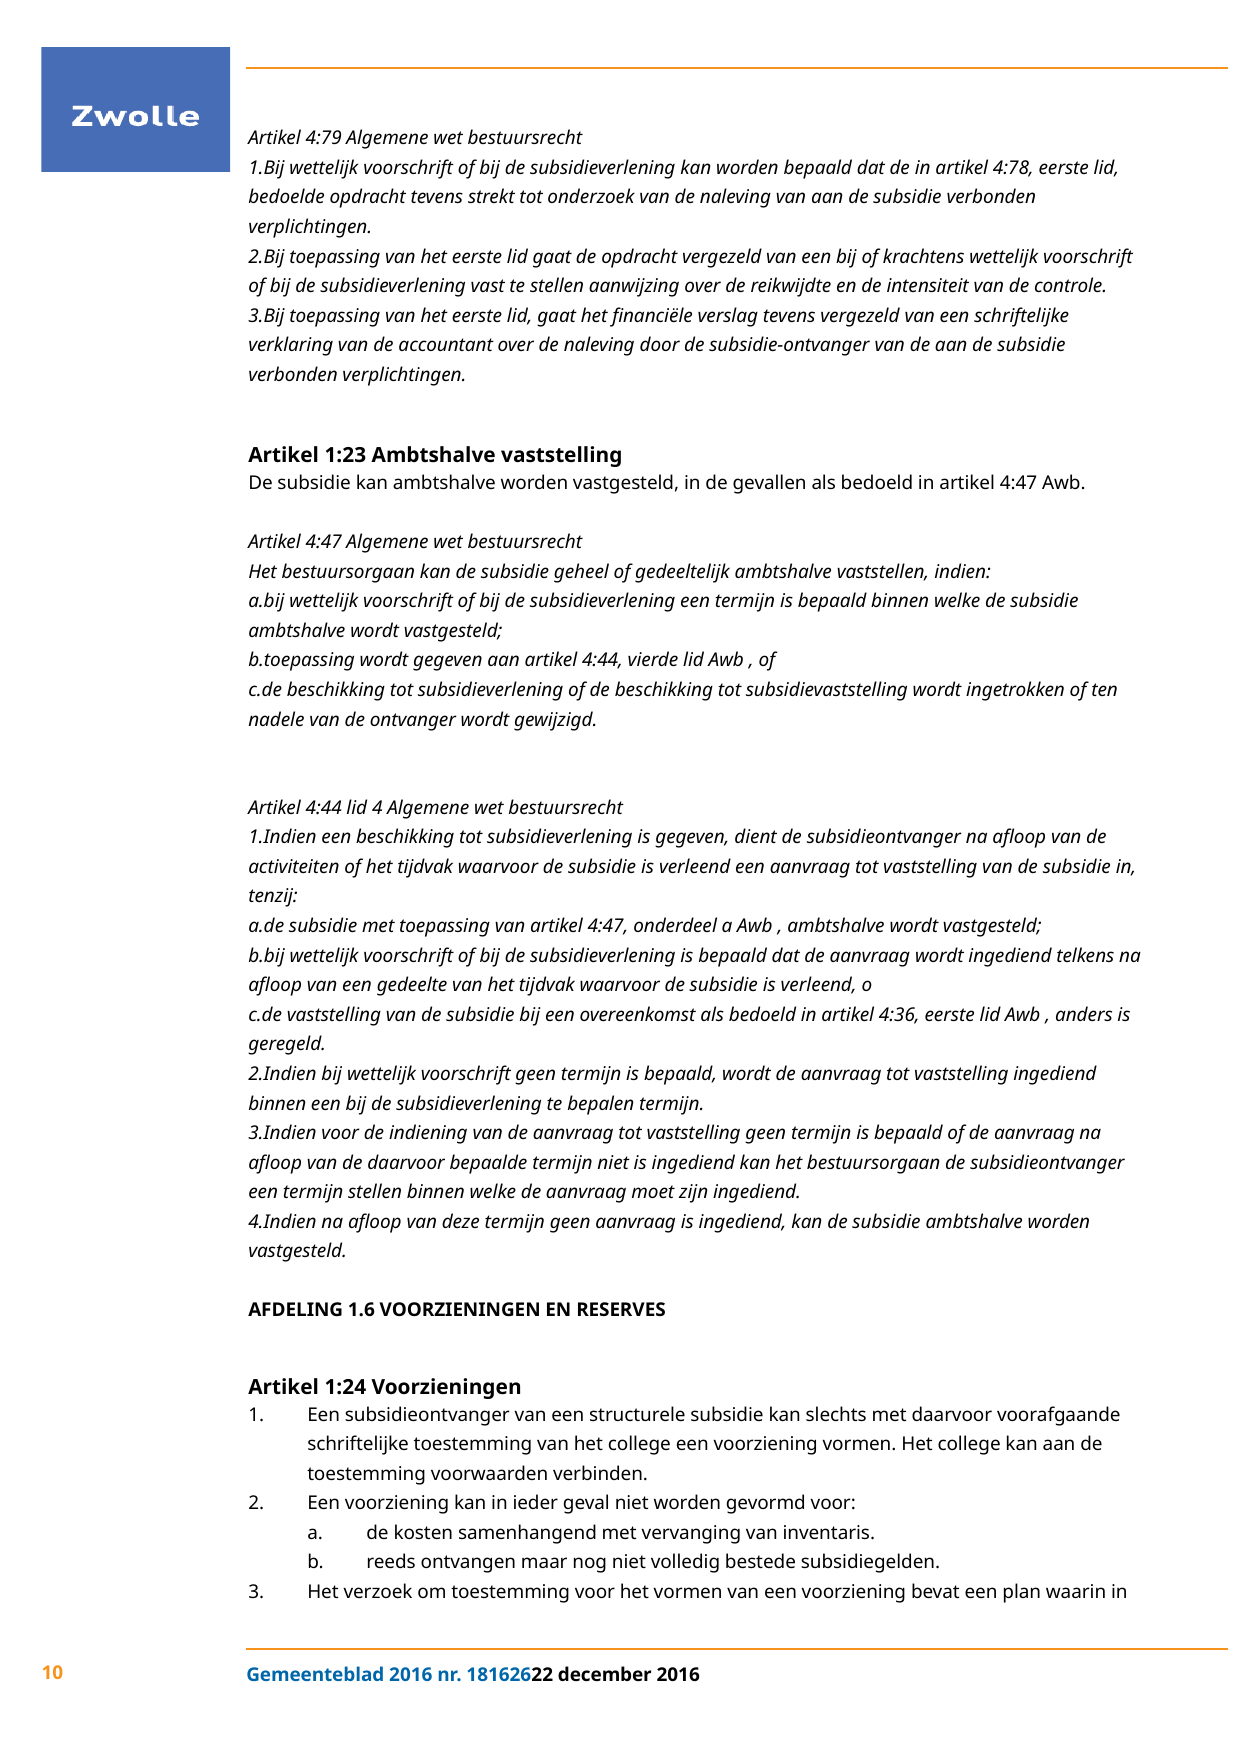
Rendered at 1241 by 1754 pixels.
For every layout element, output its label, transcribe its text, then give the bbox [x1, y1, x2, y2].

text De subsidie kan ambtshalve worden vastgesteld, in de gevallen als bedoeld in artikel 4:47 Awb. [248, 469, 1152, 495]
text AFDELING 1.6 VOORZIENINGEN EN RESERVES [248, 1296, 1152, 1322]
text Artikel 1:23 Ambtshalve vaststelling [248, 441, 1152, 469]
table_header Artikel 4:47 Algemene wet bestuursrecht Het bestuursorgaan kan de subsidie geheel of gedeeltelijk ambtshalve vaststellen, indien: a.bij wettelijk voorschrift of bij de subsidieverlening een termijn is bepaald binnen welke de subsidie ambtshalve wordt vastgesteld; b.toepassing wordt gegeven aan artikel 4:44, vierde lid Awb , of c.de beschikking tot subsidieverlening of de beschikking tot subsidievaststelling wordt ingetrokken of ten nadele van de ontvanger wordt gewijzigd. [248, 528, 1152, 761]
list Een voorziening kan in ieder geval niet worden gevormd voor: [248, 1489, 1152, 1515]
list Een subsidieontvanger van een structurele subsidie kan slechts met daarvoor voorafgaande schriftelijke toestemming van het college een voorziening vormen. Het college kan aan de toestemming voorwaarden verbinden. [248, 1401, 1152, 1486]
text Artikel 1:24 Voorzieningen [248, 1372, 1152, 1401]
list Het verzoek om toestemming voor het vormen van een voorziening bevat een plan waarin in [248, 1578, 1152, 1604]
list de kosten samenhangend met vervanging van inventaris. [307, 1519, 1152, 1545]
picture [41, 47, 231, 172]
list reeds ontvangen maar nog niet volledig bestede subsidiegelden. [307, 1549, 1152, 1574]
table_header Artikel 4:44 lid 4 Algemene wet bestuursrecht 1.Indien een beschikking tot subsidieverlening is gegeven, dient de subsidieontvanger na afloop van de activiteiten of het tijdvak waarvoor de subsidie is verleend een aanvraag tot vaststelling van de subsidie in, tenzij: a.de subsidie met toepassing van artikel 4:47, onderdeel a Awb , ambtshalve wordt vastgesteld; b.bij wettelijk voorschrift of bij de subsidieverlening is bepaald dat de aanvraag wordt ingediend telkens na afloop van een gedeelte van het tijdvak waarvoor de subsidie is verleend, o c.de vaststelling van de subsidie bij een overeenkomst als bedoeld in artikel 4:36, eerste lid Awb , anders is geregeld. 2.Indien bij wettelijk voorschrift geen termijn is bepaald, wordt de aanvraag tot vaststelling ingediend binnen een bij de subsidieverlening te bepalen termijn. 3.Indien voor de indiening van de aanvraag tot vaststelling geen termijn is bepaald of de aanvraag na afloop van de daarvoor bepaalde termijn niet is ingediend kan het bestuursorgaan de subsidieontvanger een termijn stellen binnen welke de aanvraag moet zijn ingediend. 4.Indien na afloop van deze termijn geen aanvraag is ingediend, kan de subsidie ambtshalve worden vastgesteld. [248, 794, 1152, 1263]
table_header Artikel 4:79 Algemene wet bestuursrecht 1.Bij wettelijk voorschrift of bij de subsidieverlening kan worden bepaald dat de in artikel 4:78, eerste lid, bedoelde opdracht tevens strekt tot onderzoek van de naleving van aan de subsidie verbonden verplichtingen. 2.Bij toepassing van het eerste lid gaat de opdracht vergezeld van een bij of krachtens wettelijk voorschrift of bij de subsidieverlening vast te stellen aanwijzing over de reikwijdte en de intensiteit van de controle. 3.Bij toepassing van het eerste lid, gaat het financiële verslag tevens vergezeld van een schriftelijke verklaring van de accountant over de naleving door de subsidie-ontvanger van de aan de subsidie verbonden verplichtingen. [248, 125, 1152, 387]
